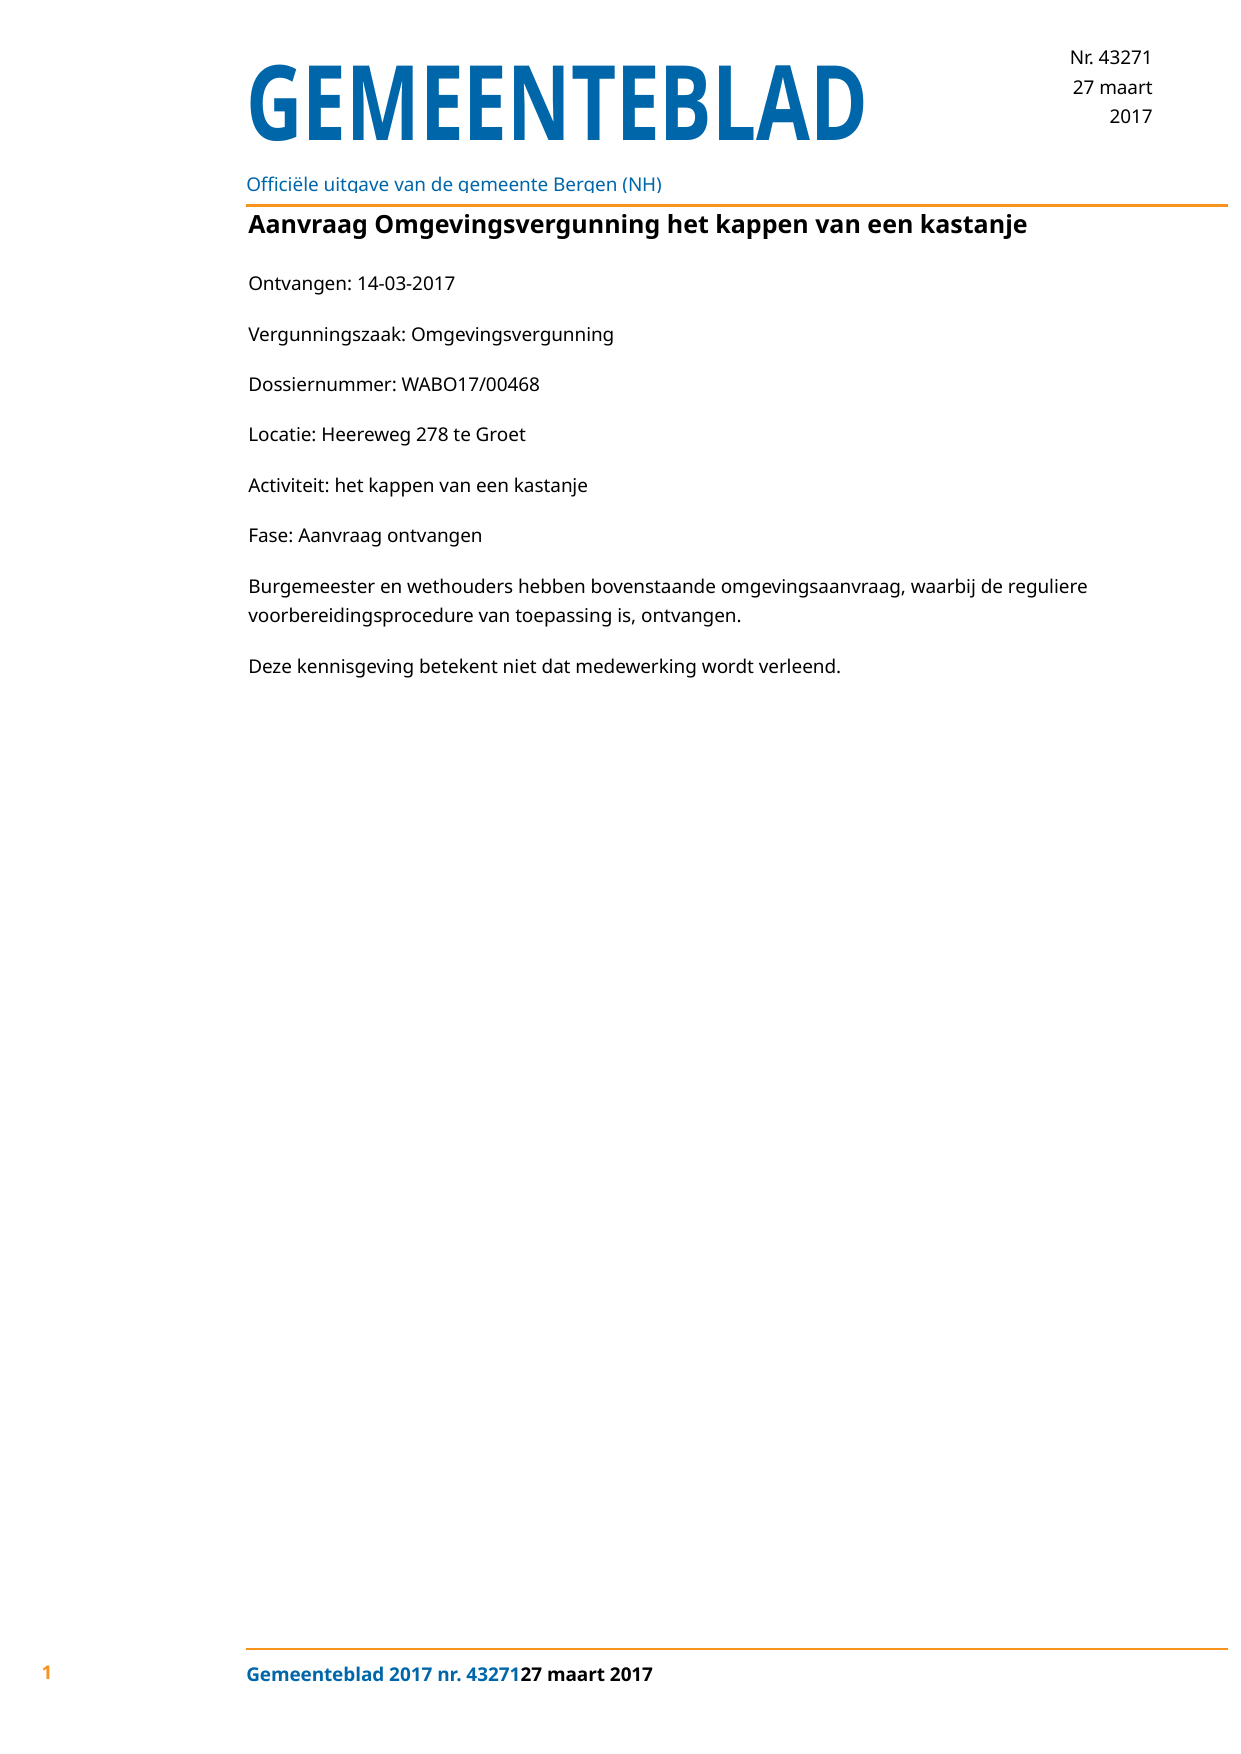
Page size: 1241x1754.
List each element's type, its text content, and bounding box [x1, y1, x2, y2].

picture [41, 47, 231, 172]
text Locatie: Heereweg 278 te Groet [248, 422, 1152, 447]
text Aanvraag Omgevingsvergunning het kappen van een kastanje [248, 207, 1152, 241]
text Ontvangen: 14-03-2017 [248, 270, 1152, 296]
text Dossiernummer: WABO17/00468 [248, 371, 1152, 397]
text Burgemeester en wethouders hebben bovenstaande omgevingsaanvraag, waarbij de reguliere voorbereidingsprocedure van toepassing is, ontvangen. [248, 573, 1152, 628]
text Fase: Aanvraag ontvangen [248, 522, 1152, 548]
text Deze kennisgeving betekent niet dat medewerking wordt verleend. [248, 653, 1152, 678]
text Activiteit: het kappen van een kastanje [248, 472, 1152, 498]
text Vergunningszaak: Omgevingsvergunning [248, 321, 1152, 346]
